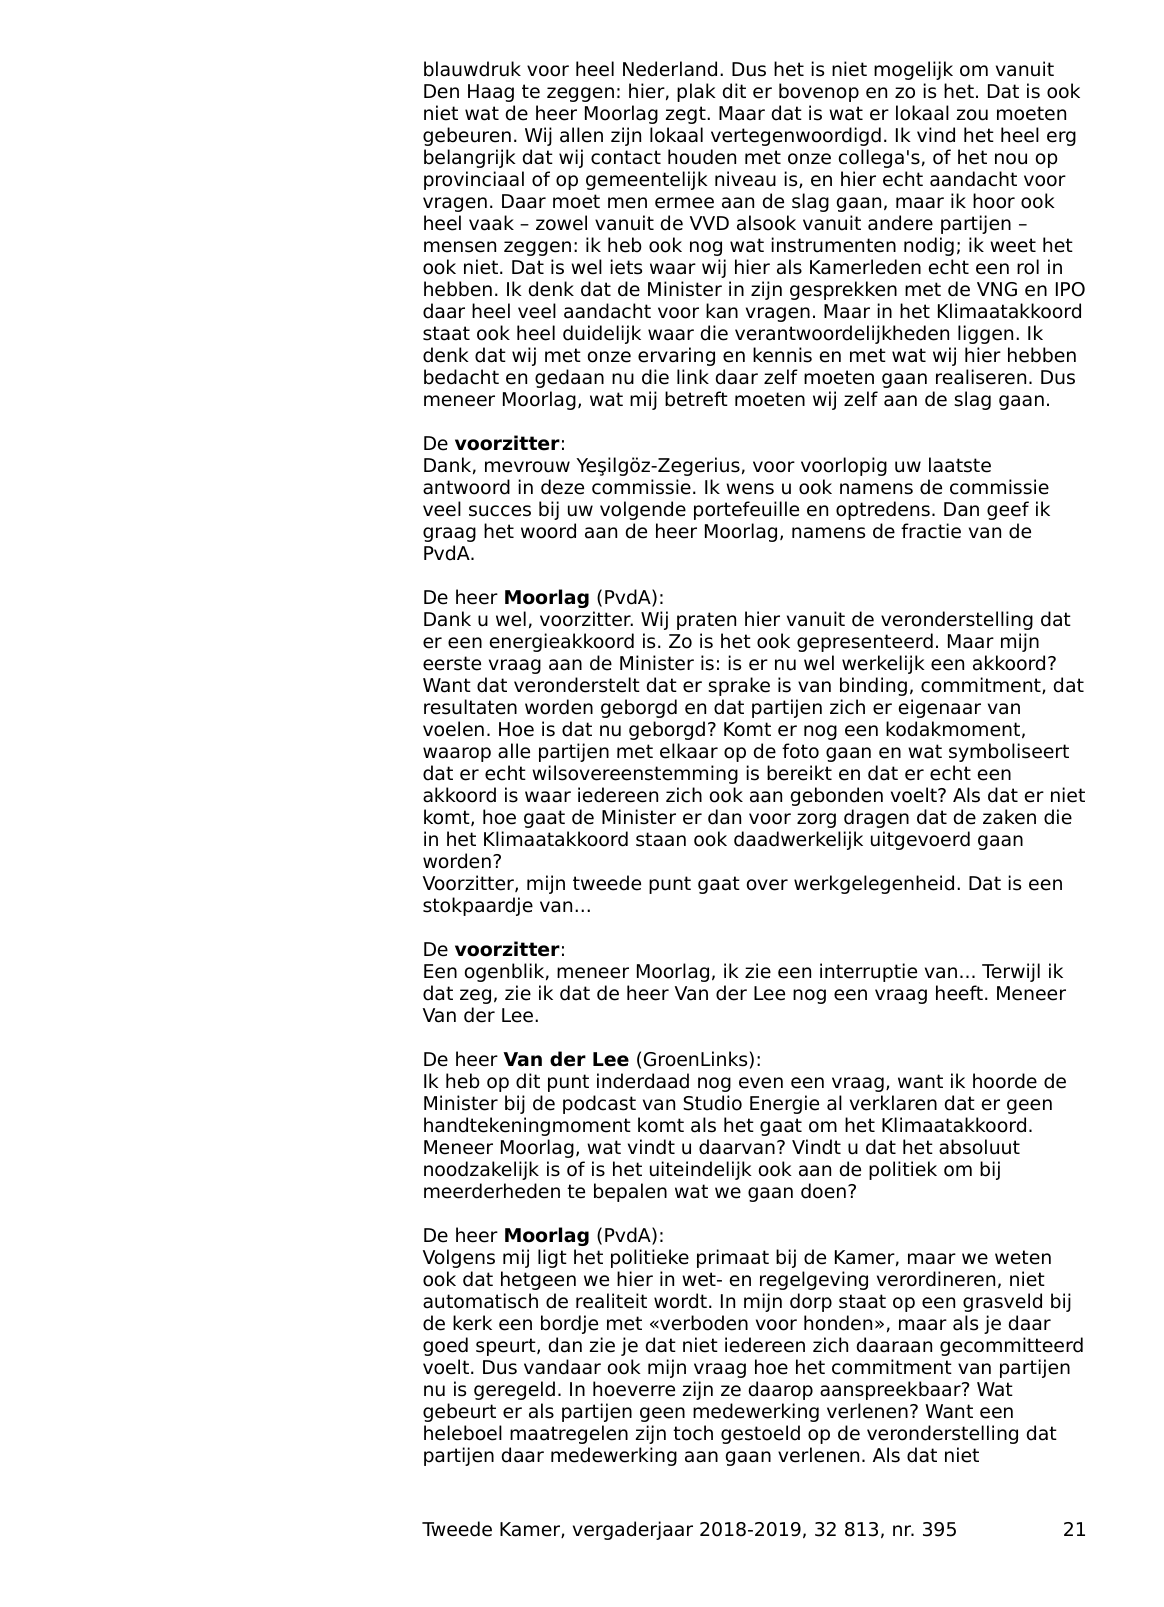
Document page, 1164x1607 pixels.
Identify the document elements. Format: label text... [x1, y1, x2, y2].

text Volgens mij ligt het politieke primaat bij de Kamer, maar we weten ook dat hetgeen we hier in wet- en regelgeving verordineren, niet automatisch de realiteit wordt. In mijn dorp staat op een grasveld bij de kerk een bordje met «verboden voor honden», maar als je daar goed speurt, dan zie je dat niet iedereen zich daaraan gecommitteerd voelt. Dus vandaar ook mijn vraag hoe het commitment van partijen nu is geregeld. In hoeverre zijn ze daarop aanspreekbaar? Wat gebeurt er als partijen geen medewerking verlenen? Want een heleboel maatregelen zijn toch gestoeld op de veronderstelling dat partijen daar medewerking aan gaan verlenen. Als dat niet [422, 1247, 1087, 1467]
text De heer Moorlag (PvdA): [422, 587, 1087, 609]
text De heer Van der Lee (GroenLinks): [422, 1049, 1087, 1071]
text Ik heb op dit punt inderdaad nog even een vraag, want ik hoorde de Minister bij de podcast van Studio Energie al verklaren dat er geen handtekeningmoment komt als het gaat om het Klimaatakkoord. Meneer Moorlag, wat vindt u daarvan? Vindt u dat het absoluut noodzakelijk is of is het uiteindelijk ook aan de politiek om bij meerderheden te bepalen wat we gaan doen? [422, 1071, 1087, 1203]
text De voorzitter: [422, 939, 1087, 961]
text Voorzitter, mijn tweede punt gaat over werkgelegenheid. Dat is een stokpaardje van... [422, 873, 1087, 917]
text Dank u wel, voorzitter. Wij praten hier vanuit de veronderstelling dat er een energieakkoord is. Zo is het ook gepresenteerd. Maar mijn eerste vraag aan de Minister is: is er nu wel werkelijk een akkoord? Want dat veronderstelt dat er sprake is van binding, commitment, dat resultaten worden geborgd en dat partijen zich er eigenaar van voelen. Hoe is dat nu geborgd? Komt er nog een kodakmoment, waarop alle partijen met elkaar op de foto gaan en wat symboliseert dat er echt wilsovereenstemming is bereikt en dat er echt een akkoord is waar iedereen zich ook aan gebonden voelt? Als dat er niet komt, hoe gaat de Minister er dan voor zorg dragen dat de zaken die in het Klimaatakkoord staan ook daadwerkelijk uitgevoerd gaan worden? [422, 609, 1087, 873]
text blauwdruk voor heel Nederland. Dus het is niet mogelijk om vanuit Den Haag te zeggen: hier, plak dit er bovenop en zo is het. Dat is ook niet wat de heer Moorlag zegt. Maar dat is wat er lokaal zou moeten gebeuren. Wij allen zijn lokaal vertegenwoordigd. Ik vind het heel erg belangrijk dat wij contact houden met onze collega's, of het nou op provinciaal of op gemeentelijk niveau is, en hier echt aandacht voor vragen. Daar moet men ermee aan de slag gaan, maar ik hoor ook heel vaak – zowel vanuit de VVD alsook vanuit andere partijen – mensen zeggen: ik heb ook nog wat instrumenten nodig; ik weet het ook niet. Dat is wel iets waar wij hier als Kamerleden echt een rol in hebben. Ik denk dat de Minister in zijn gesprekken met de VNG en IPO daar heel veel aandacht voor kan vragen. Maar in het Klimaatakkoord staat ook heel duidelijk waar die verantwoordelijkheden liggen. Ik denk dat wij met onze ervaring en kennis en met wat wij hier hebben bedacht en gedaan nu die link daar zelf moeten gaan realiseren. Dus meneer Moorlag, wat mij betreft moeten wij zelf aan de slag gaan. [422, 59, 1087, 411]
text Een ogenblik, meneer Moorlag, ik zie een interruptie van... Terwijl ik dat zeg, zie ik dat de heer Van der Lee nog een vraag heeft. Meneer Van der Lee. [422, 961, 1087, 1027]
text Dank, mevrouw Yeşilgöz-Zegerius, voor voorlopig uw laatste antwoord in deze commissie. Ik wens u ook namens de commissie veel succes bij uw volgende portefeuille en optredens. Dan geef ik graag het woord aan de heer Moorlag, namens de fractie van de PvdA. [422, 455, 1087, 565]
text De voorzitter: [422, 433, 1087, 455]
text De heer Moorlag (PvdA): [422, 1225, 1087, 1247]
